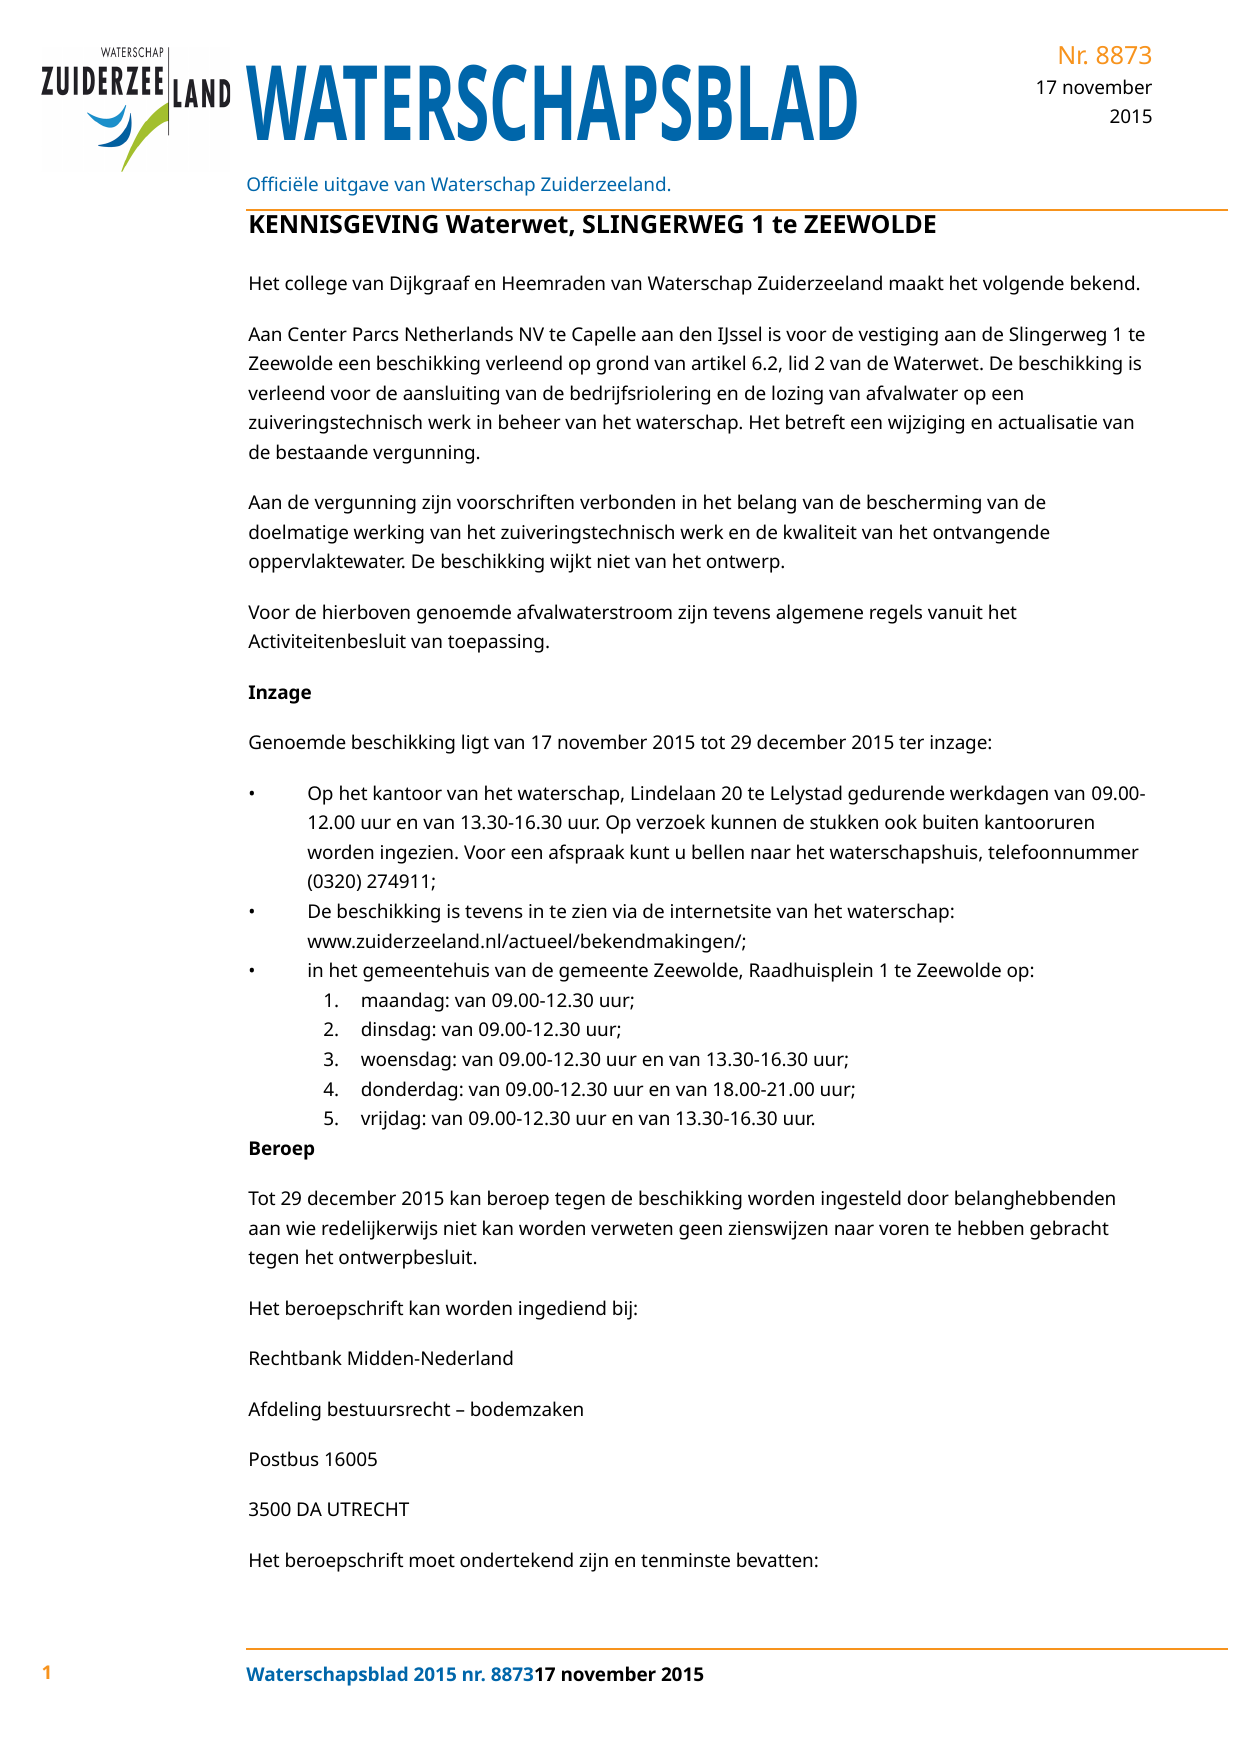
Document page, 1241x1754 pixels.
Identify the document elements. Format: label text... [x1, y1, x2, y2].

text Aan Center Parcs Netherlands NV te Capelle aan den IJssel is voor de vestiging aan de Slingerweg 1 te Zeewolde een beschikking verleend op grond van artikel 6.2, lid 2 van de Waterwet. De beschikking is verleend voor de aansluiting van de bedrijfsriolering en de lozing van afvalwater op een zuiveringstechnisch werk in beheer van het waterschap. Het betreft een wijziging en actualisatie van de bestaande vergunning. [248, 321, 1152, 465]
list vrijdag: van 09.00-12.30 uur en van 13.30-16.30 uur. [323, 1105, 1152, 1131]
text Het beroepschrift moet ondertekend zijn en tenminste bevatten: [248, 1547, 1152, 1573]
list woensdag: van 09.00-12.30 uur en van 13.30-16.30 uur; [323, 1046, 1152, 1072]
text Aan de vergunning zijn voorschriften verbonden in het belang van de bescherming van de doelmatige werking van het zuiveringstechnisch werk en de kwaliteit van het ontvangende oppervlaktewater. De beschikking wijkt niet van het ontwerp. [248, 489, 1152, 574]
text Voor de hierboven genoemde afvalwaterstroom zijn tevens algemene regels vanuit het Activiteitenbesluit van toepassing. [248, 599, 1152, 654]
list maandag: van 09.00-12.30 uur; [323, 987, 1152, 1013]
list in het gemeentehuis van de gemeente Zeewolde, Raadhuisplein 1 te Zeewolde op: [248, 957, 1152, 983]
text Afdeling bestuursrecht – bodemzaken [248, 1396, 1152, 1421]
text Rechtbank Midden-Nederland [248, 1345, 1152, 1371]
text Het college van Dijkgraaf en Heemraden van Waterschap Zuiderzeeland maakt het volgende bekend. [248, 270, 1152, 296]
text Beroep [248, 1135, 1152, 1161]
text 3500 DA UTRECHT [248, 1497, 1152, 1522]
text KENNISGEVING Waterwet, SLINGERWEG 1 te ZEEWOLDE [248, 211, 1152, 241]
text Genoemde beschikking ligt van 17 november 2015 tot 29 december 2015 ter inzage: [248, 729, 1152, 755]
text Inzage [248, 679, 1152, 705]
list dinsdag: van 09.00-12.30 uur; [323, 1017, 1152, 1042]
list donderdag: van 09.00-12.30 uur en van 18.00-21.00 uur; [323, 1076, 1152, 1101]
list Op het kantoor van het waterschap, Lindelaan 20 te Lelystad gedurende werkdagen van 09.00-12.00 uur en van 13.30-16.30 uur. Op verzoek kunnen de stukken ook buiten kantooruren worden ingezien. Voor een afspraak kunt u bellen naar het waterschapshuis, telefoonnummer (0320) 274911; [248, 780, 1152, 894]
text Tot 29 december 2015 kan beroep tegen de beschikking worden ingesteld door belanghebbenden aan wie redelijkerwijs niet kan worden verweten geen zienswijzen naar voren te hebben gebracht tegen het ontwerpbesluit. [248, 1185, 1152, 1270]
list De beschikking is tevens in te zien via de internetsite van het waterschap: www.zuiderzeeland.nl/actueel/bekendmakingen/; [248, 898, 1152, 953]
text Postbus 16005 [248, 1446, 1152, 1472]
text Het beroepschrift kan worden ingediend bij: [248, 1295, 1152, 1321]
picture [41, 47, 231, 172]
